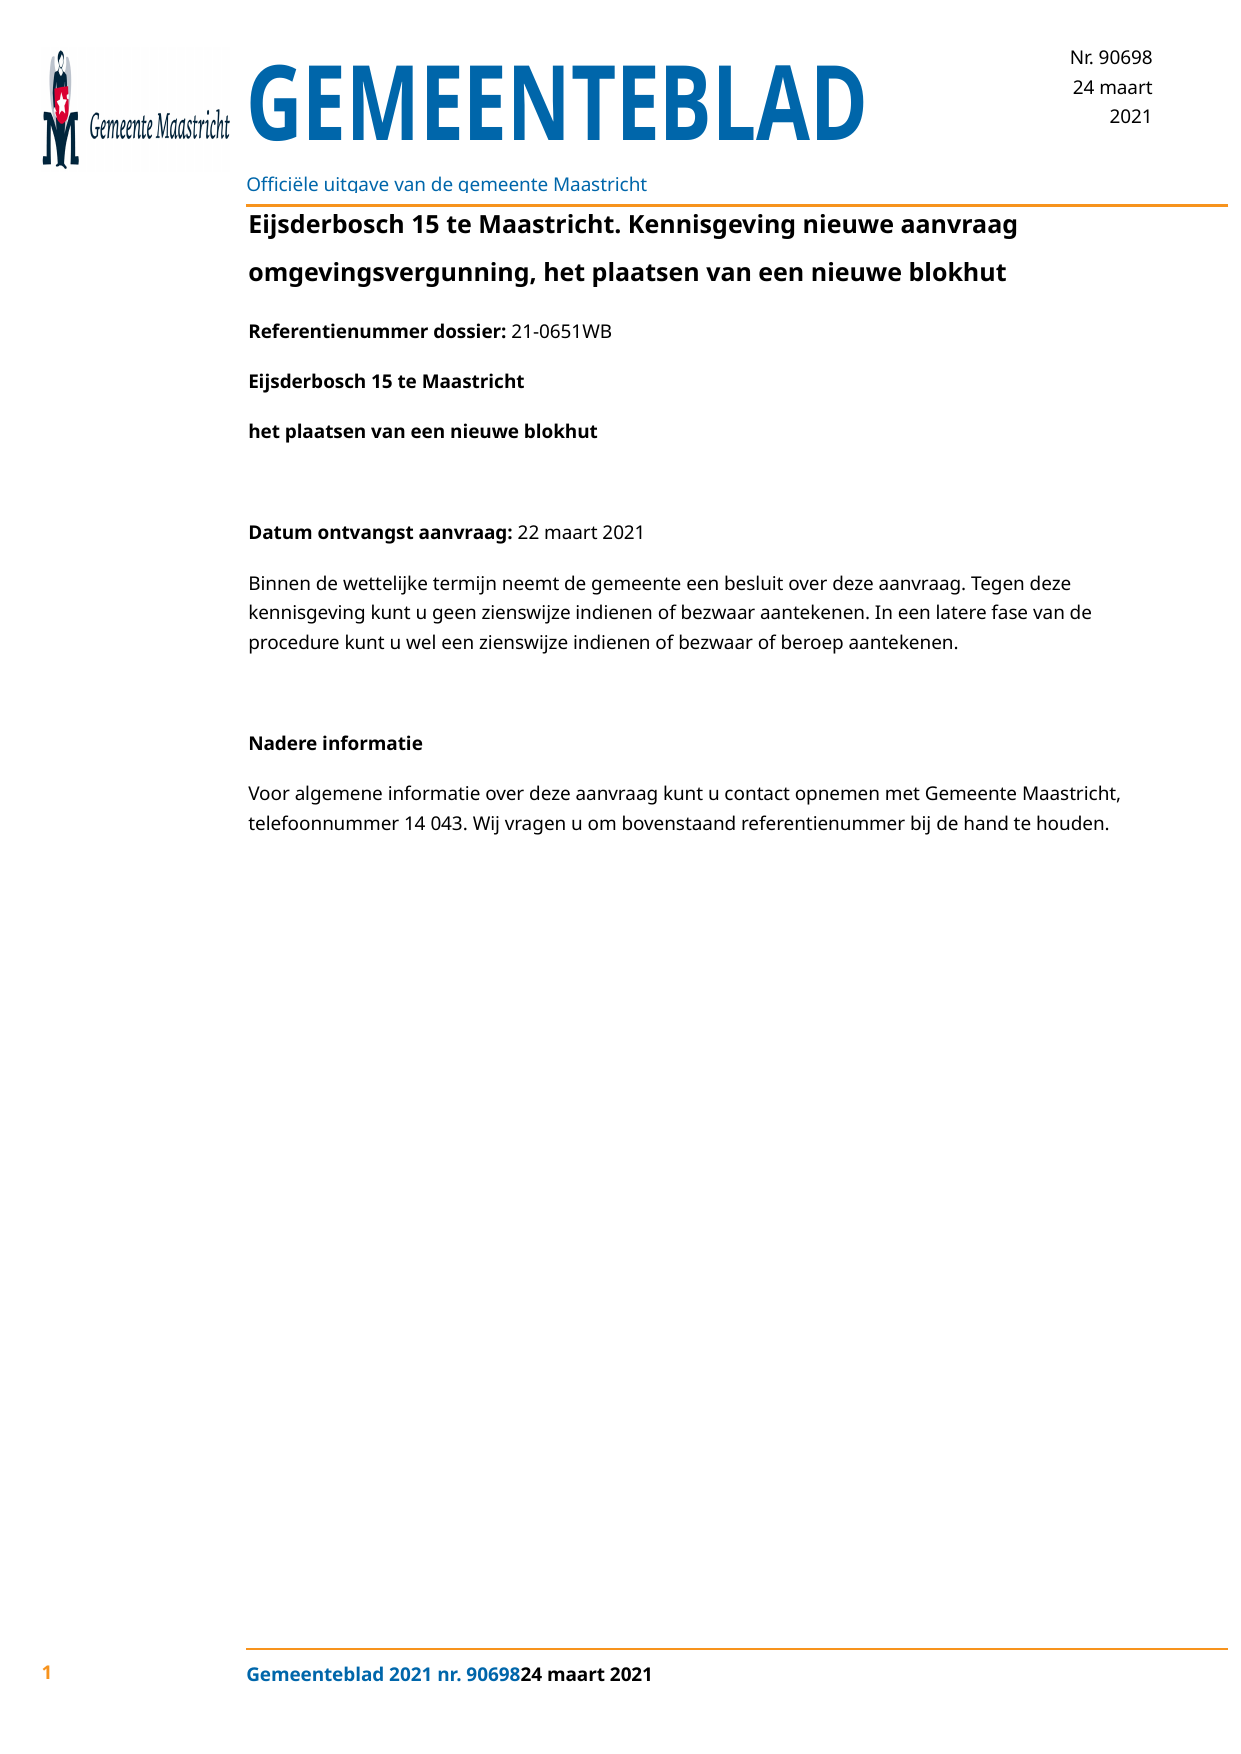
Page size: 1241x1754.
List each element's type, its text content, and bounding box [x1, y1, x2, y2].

text Eijsderbosch 15 te Maastricht. Kennisgeving nieuwe aanvraag omgevingsvergunning, het plaatsen van een nieuwe blokhut [248, 207, 1152, 288]
text Binnen de wettelijke termijn neemt de gemeente een besluit over deze aanvraag. Tegen deze kennisgeving kunt u geen zienswijze indienen of bezwaar aantekenen. In een latere fase van de procedure kunt u wel een zienswijze indienen of bezwaar of beroep aantekenen. [248, 570, 1152, 655]
picture [41, 47, 231, 172]
text Datum ontvangst aanvraag: 22 maart 2021 [248, 519, 1152, 545]
text het plaatsen van een nieuwe blokhut [248, 419, 1152, 444]
text Voor algemene informatie over deze aanvraag kunt u contact opnemen met Gemeente Maastricht, telefoonnummer 14 043. Wij vragen u om bovenstaand referentienummer bij de hand te houden. [248, 780, 1152, 836]
text Eijsderbosch 15 te Maastricht [248, 368, 1152, 394]
text Referentienummer dossier: 21-0651WB [248, 318, 1152, 344]
text Nadere informatie [248, 730, 1152, 756]
